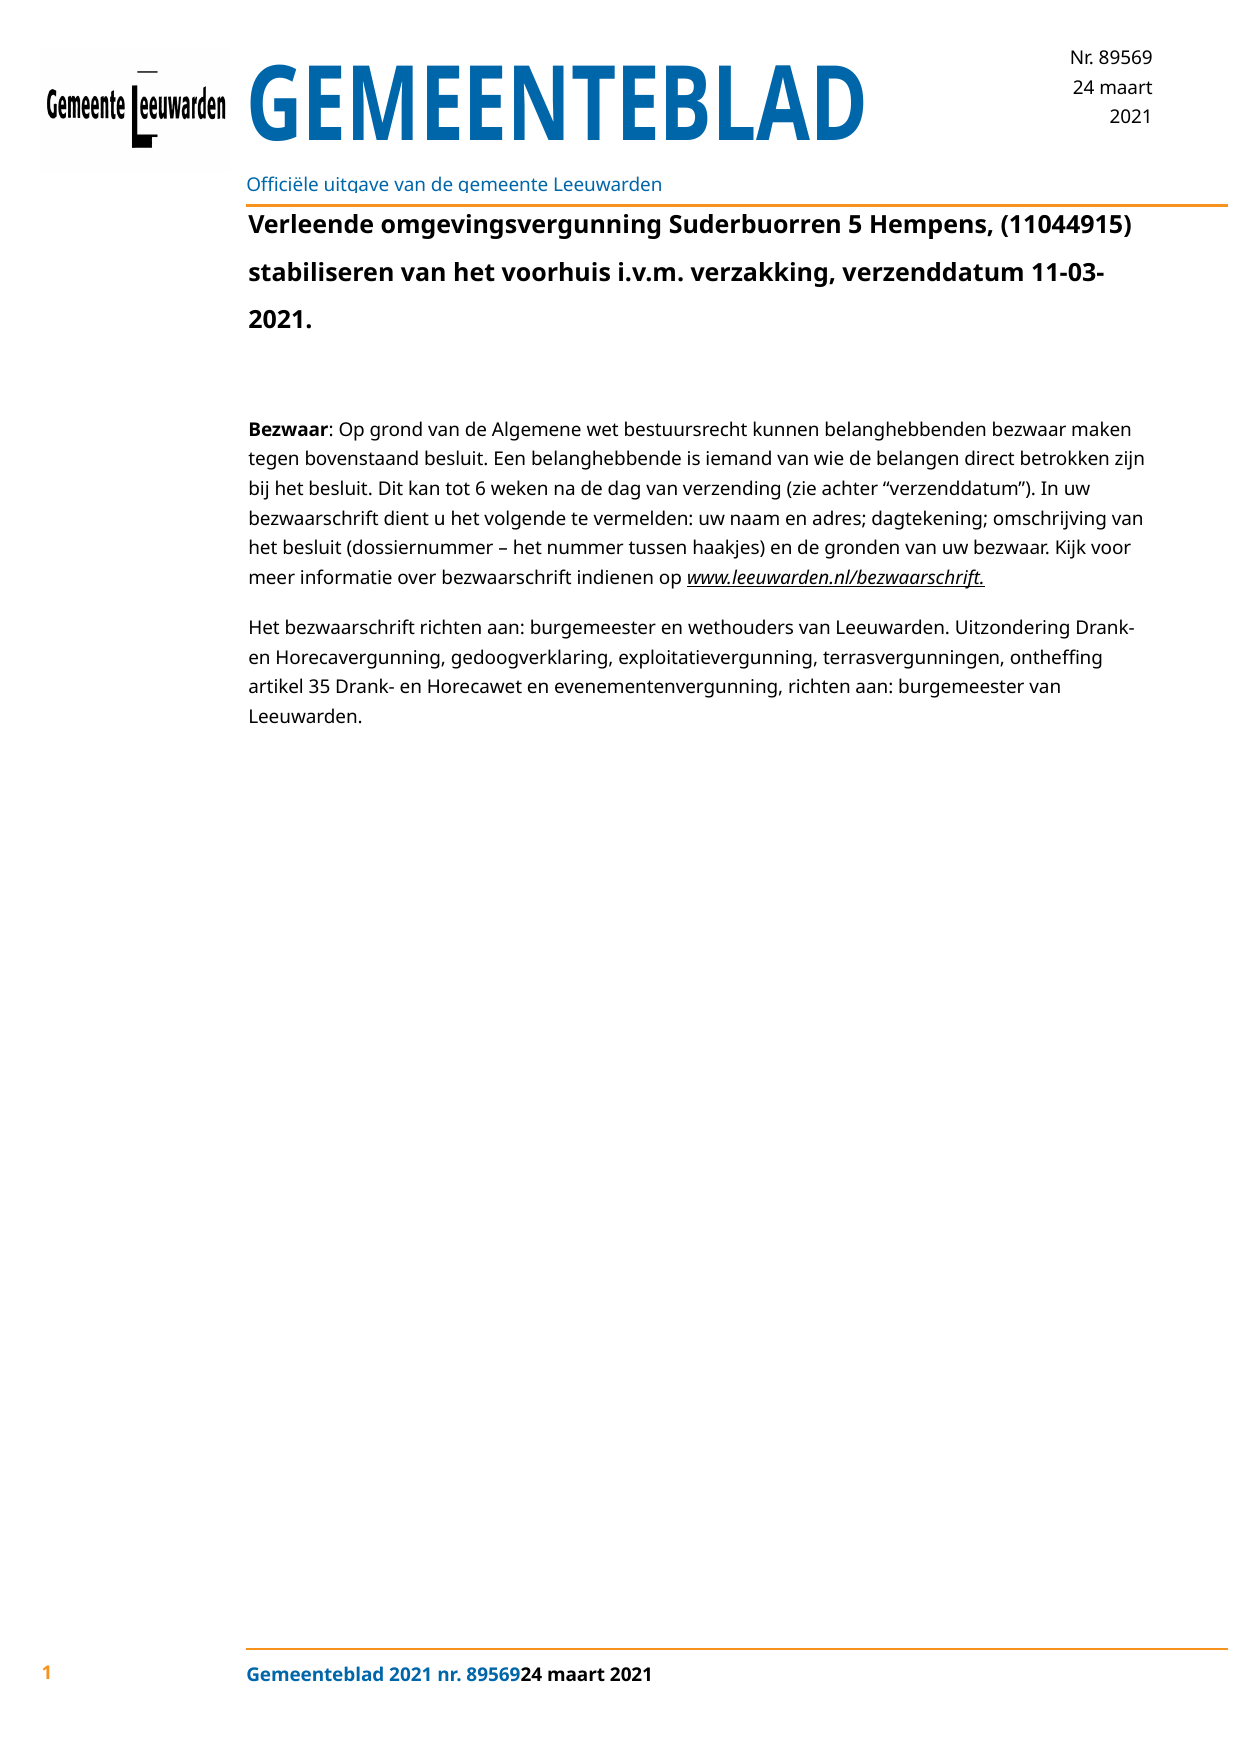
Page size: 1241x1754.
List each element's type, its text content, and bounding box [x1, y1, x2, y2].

text Het bezwaarschrift richten aan: burgemeester en wethouders van Leeuwarden. Uitzondering Drank- en Horecavergunning, gedoogverklaring, exploitatievergunning, terrasvergunningen, ontheffing artikel 35 Drank- en Horecawet en evenementenvergunning, richten aan: burgemeester van Leeuwarden. [248, 614, 1152, 729]
picture [41, 47, 231, 172]
text Verleende omgevingsvergunning Suderbuorren 5 Hempens, (11044915) stabiliseren van het voorhuis i.v.m. verzakking, verzenddatum 11-03-2021. [248, 207, 1152, 336]
text Bezwaar: Op grond van de Algemene wet bestuursrecht kunnen belanghebbenden bezwaar maken tegen bovenstaand besluit. Een belanghebbende is iemand van wie de belangen direct betrokken zijn bij het besluit. Dit kan tot 6 weken na de dag van verzending (zie achter “verzenddatum”). In uw bezwaarschrift dient u het volgende te vermelden: uw naam en adres; dagtekening; omschrijving van het besluit (dossiernummer – het nummer tussen haakjes) en de gronden van uw bezwaar. Kijk voor meer informatie over bezwaarschrift indienen op www.leeuwarden.nl/bezwaarschrift. [248, 416, 1152, 589]
